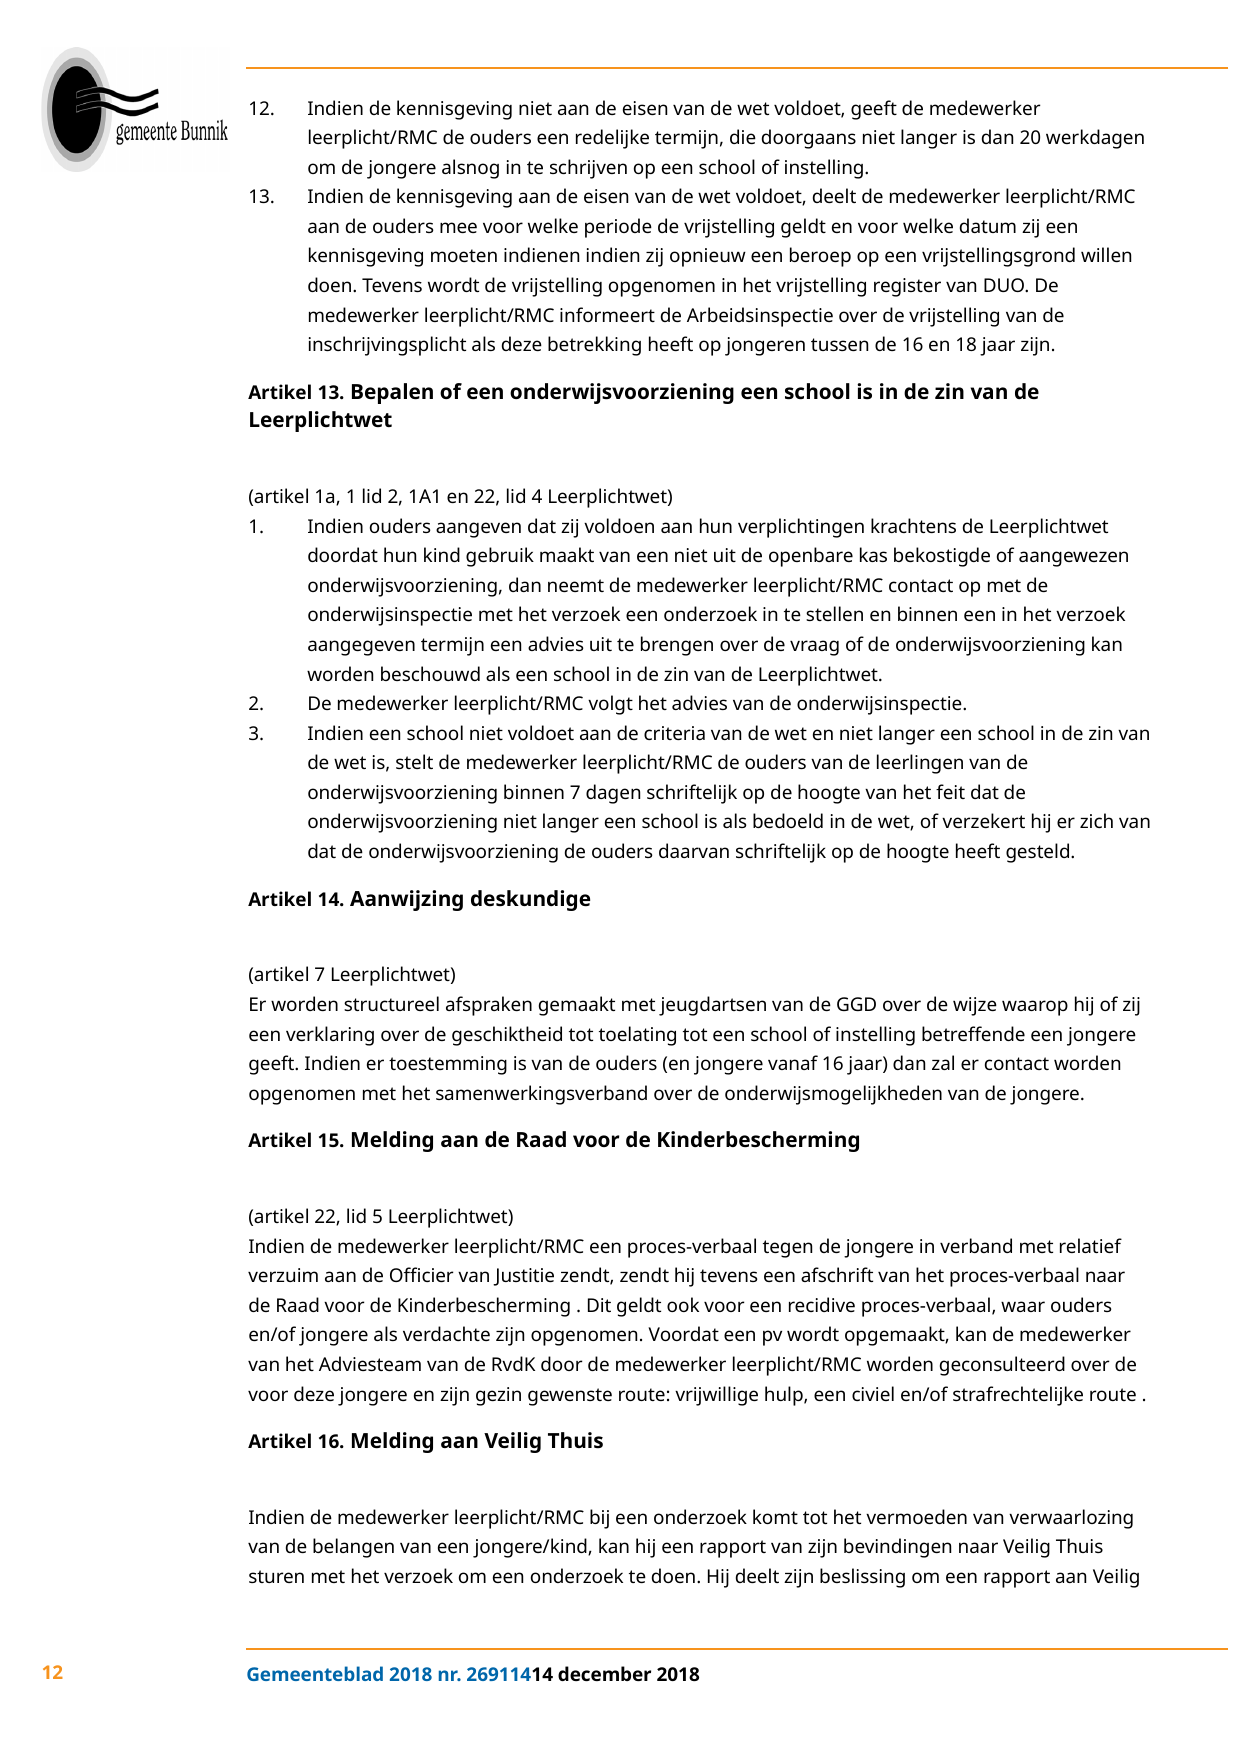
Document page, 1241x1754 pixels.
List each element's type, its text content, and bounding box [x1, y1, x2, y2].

list Indien de kennisgeving aan de eisen van de wet voldoet, deelt de medewerker leerplicht/RMC aan de ouders mee voor welke periode de vrijstelling geldt en voor welke datum zij een kennisgeving moeten indienen indien zij opnieuw een beroep op een vrijstellingsgrond willen doen. Tevens wordt de vrijstelling opgenomen in het vrijstelling register van DUO. De medewerker leerplicht/RMC informeert de Arbeidsinspectie over de vrijstelling van de inschrijvingsplicht als deze betrekking heeft op jongeren tussen de 16 en 18 jaar zijn. [248, 183, 1152, 357]
text Artikel 14. Aanwijzing deskundige [248, 884, 1152, 912]
text (artikel 7 Leerplichtwet) [248, 962, 1152, 987]
text Artikel 13. Bepalen of een onderwijsvoorziening een school is in de zin van de Leerplichtwet [248, 377, 1152, 434]
text Artikel 16. Melding aan Veilig Thuis [248, 1426, 1152, 1455]
list Indien de kennisgeving niet aan de eisen van de wet voldoet, geeft de medewerker leerplicht/RMC de ouders een redelijke termijn, die doorgaans niet langer is dan 20 werkdagen om de jongere alsnog in te schrijven op een school of instelling. [248, 95, 1152, 180]
text (artikel 22, lid 5 Leerplichtwet) [248, 1203, 1152, 1229]
text Er worden structureel afspraken gemaakt met jeugdartsen van de GGD over de wijze waarop hij of zij een verklaring over de geschiktheid tot toelating tot een school of instelling betreffende een jongere geeft. Indien er toestemming is van de ouders (en jongere vanaf 16 jaar) dan zal er contact worden opgenomen met het samenwerkingsverband over de onderwijsmogelijkheden van de jongere. [248, 991, 1152, 1106]
text Indien de medewerker leerplicht/RMC een proces-verbaal tegen de jongere in verband met relatief verzuim aan de Officier van Justitie zendt, zendt hij tevens een afschrift van het proces-verbaal naar de Raad voor de Kinderbescherming . Dit geldt ook voor een recidive proces-verbaal, waar ouders en/of jongere als verdachte zijn opgenomen. Voordat een pv wordt opgemaakt, kan de medewerker van het Adviesteam van de RvdK door de medewerker leerplicht/RMC worden geconsulteerd over de voor deze jongere en zijn gezin gewenste route: vrijwillige hulp, een civiel en/of strafrechtelijke route . [248, 1233, 1152, 1406]
text (artikel 1a, 1 lid 2, 1A1 en 22, lid 4 Leerplichtwet) [248, 483, 1152, 509]
list Indien een school niet voldoet aan de criteria van de wet en niet langer een school in de zin van de wet is, stelt de medewerker leerplicht/RMC de ouders van de leerlingen van de onderwijsvoorziening binnen 7 dagen schriftelijk op de hoogte van het feit dat de onderwijsvoorziening niet langer een school is als bedoeld in de wet, of verzekert hij er zich van dat de onderwijsvoorziening de ouders daarvan schriftelijk op de hoogte heeft gesteld. [248, 720, 1152, 864]
text Artikel 15. Melding aan de Raad voor de Kinderbescherming [248, 1126, 1152, 1154]
picture [41, 47, 231, 172]
text Indien de medewerker leerplicht/RMC bij een onderzoek komt tot het vermoeden van verwaarlozing van de belangen van een jongere/kind, kan hij een rapport van zijn bevindingen naar Veilig Thuis sturen met het verzoek om een onderzoek te doen. Hij deelt zijn beslissing om een rapport aan Veilig [248, 1504, 1152, 1589]
list Indien ouders aangeven dat zij voldoen aan hun verplichtingen krachtens de Leerplichtwet doordat hun kind gebruik maakt van een niet uit de openbare kas bekostigde of aangewezen onderwijsvoorziening, dan neemt de medewerker leerplicht/RMC contact op met de onderwijsinspectie met het verzoek een onderzoek in te stellen en binnen een in het verzoek aangegeven termijn een advies uit te brengen over de vraag of de onderwijsvoorziening kan worden beschouwd als een school in de zin van de Leerplichtwet. [248, 513, 1152, 686]
list De medewerker leerplicht/RMC volgt het advies van de onderwijsinspectie. [248, 690, 1152, 716]
